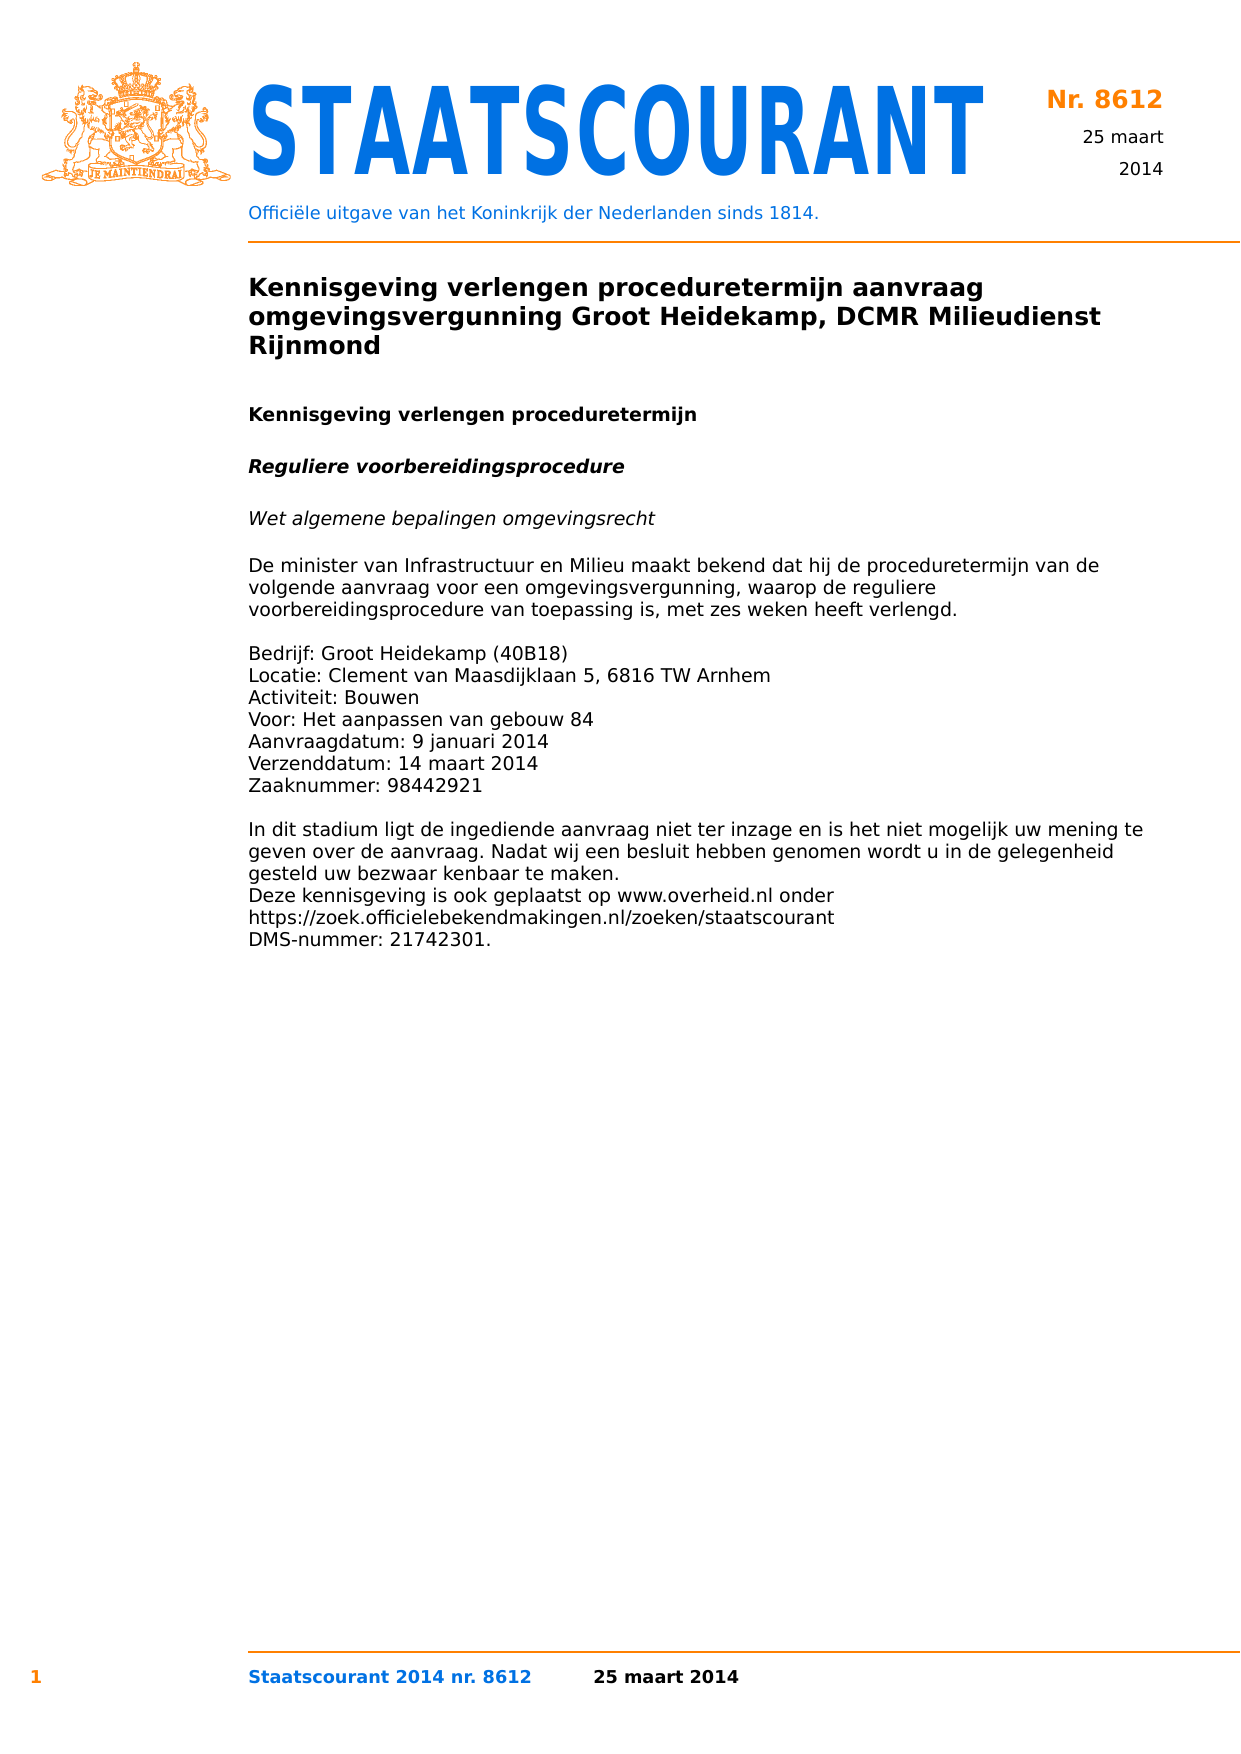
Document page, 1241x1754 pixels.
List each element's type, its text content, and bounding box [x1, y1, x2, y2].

table_header STAATSCOURANT [248, 62, 998, 203]
text Zaaknummer: 98442921 [248, 775, 1163, 797]
text Bedrijf: Groot Heidekamp (40B18) [248, 643, 1163, 665]
table_cell 25 maart [998, 121, 1240, 153]
subtitle Kennisgeving verlengen proceduretermijn aanvraag omgevingsvergunning Groot Heidekamp, DCMR Milieudienst Rijnmond [248, 273, 1163, 361]
subtitle Wet algemene bepalingen omgevingsrecht [248, 508, 1163, 530]
text Voor: Het aanpassen van gebouw 84 [248, 709, 1163, 731]
text Locatie: Clement van Maasdijklaan 5, 6816 TW Arnhem [248, 665, 1163, 687]
table_cell 2014 [998, 153, 1240, 203]
subtitle Reguliere voorbereidingsprocedure [248, 456, 1163, 478]
text DMS-nummer: 21742301. [248, 929, 1163, 951]
text Verzenddatum: 14 maart 2014 [248, 753, 1163, 775]
text Aanvraagdatum: 9 januari 2014 [248, 731, 1163, 753]
text In dit stadium ligt de ingediende aanvraag niet ter inzage en is het niet mogelijk uw mening te geven over de aanvraag. Nadat wij een besluit hebben genomen wordt u in de gelegenheid gesteld uw bezwaar kenbaar te maken. [248, 819, 1163, 885]
text Deze kennisgeving is ook geplaatst op www.overheid.nl onder https://zoek.officielebekendmakingen.nl/zoeken/staatscourant [248, 885, 1163, 929]
picture [41, 62, 231, 186]
table_header Nr. 8612 [998, 62, 1240, 121]
subtitle Kennisgeving verlengen proceduretermijn [248, 404, 1163, 426]
table_cell Officiële uitgave van het Koninkrijk der Nederlanden sinds 1814. [248, 203, 1240, 241]
table_header [25, 62, 248, 241]
text De minister van Infrastructuur en Milieu maakt bekend dat hij de proceduretermijn van de volgende aanvraag voor een omgevingsvergunning, waarop de reguliere voorbereidingsprocedure van toepassing is, met zes weken heeft verlengd. [248, 555, 1163, 621]
text Activiteit: Bouwen [248, 687, 1163, 709]
